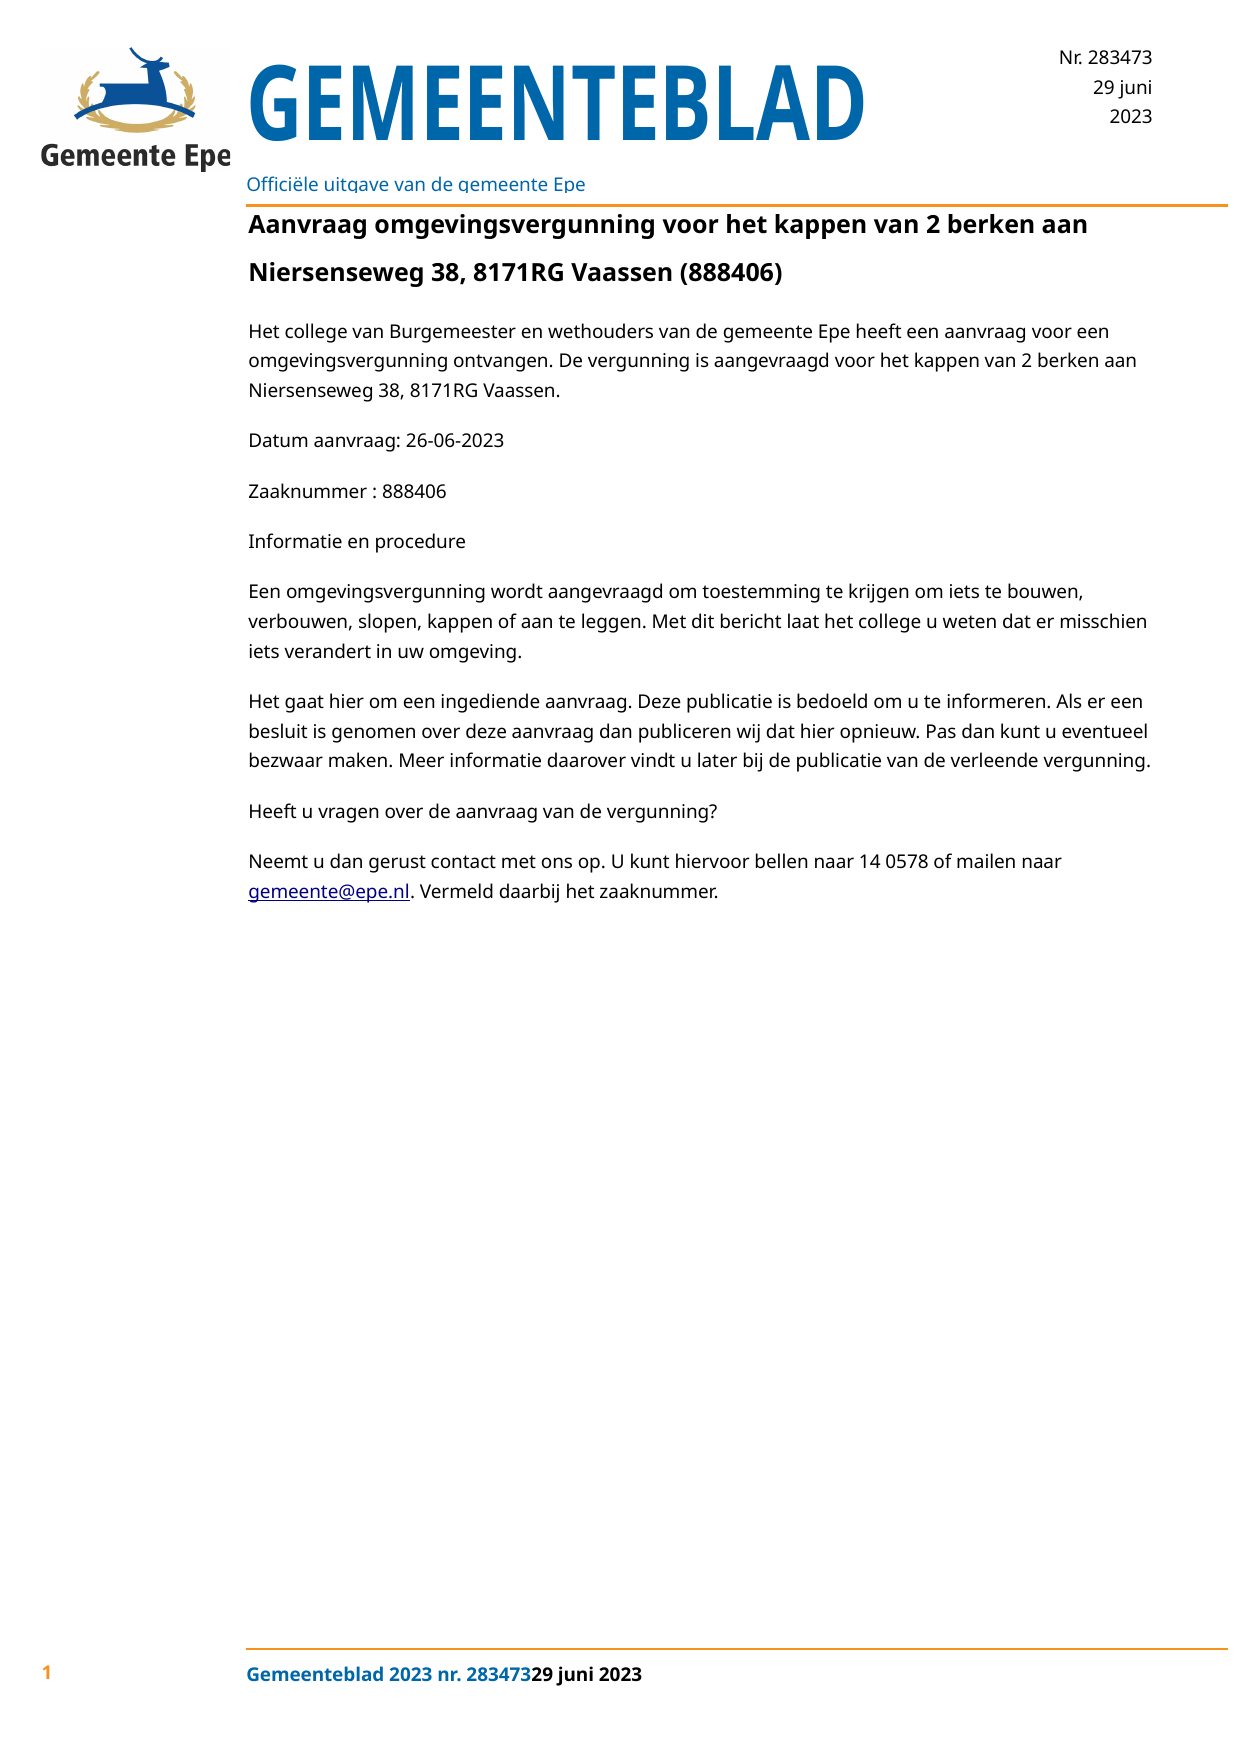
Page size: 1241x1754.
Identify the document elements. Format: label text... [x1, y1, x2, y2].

text Een omgevingsvergunning wordt aangevraagd om toestemming te krijgen om iets te bouwen, verbouwen, slopen, kappen of aan te leggen. Met dit bericht laat het college u weten dat er misschien iets verandert in uw omgeving. [248, 579, 1152, 664]
text Het gaat hier om een ingediende aanvraag. Deze publicatie is bedoeld om u te informeren. Als er een besluit is genomen over deze aanvraag dan publiceren wij dat hier opnieuw. Pas dan kunt u eventueel bezwaar maken. Meer informatie daarover vindt u later bij de publicatie van de verleende vergunning. [248, 688, 1152, 773]
text Datum aanvraag: 26-06-2023 [248, 427, 1152, 453]
text Informatie en procedure [248, 528, 1152, 554]
text Aanvraag omgevingsvergunning voor het kappen van 2 berken aan Niersenseweg 38, 8171RG Vaassen (888406) [248, 207, 1152, 288]
text Heeft u vragen over de aanvraag van de vergunning? [248, 798, 1152, 824]
text Zaaknummer : 888406 [248, 478, 1152, 504]
text Neemt u dan gerust contact met ons op. U kunt hiervoor bellen naar 14 0578 of mailen naar gemeente@epe.nl. Vermeld daarbij het zaaknummer. [248, 848, 1152, 904]
picture [41, 47, 231, 172]
text Het college van Burgemeester en wethouders van de gemeente Epe heeft een aanvraag voor een omgevingsvergunning ontvangen. De vergunning is aangevraagd voor het kappen van 2 berken aan Niersenseweg 38, 8171RG Vaassen. [248, 318, 1152, 403]
